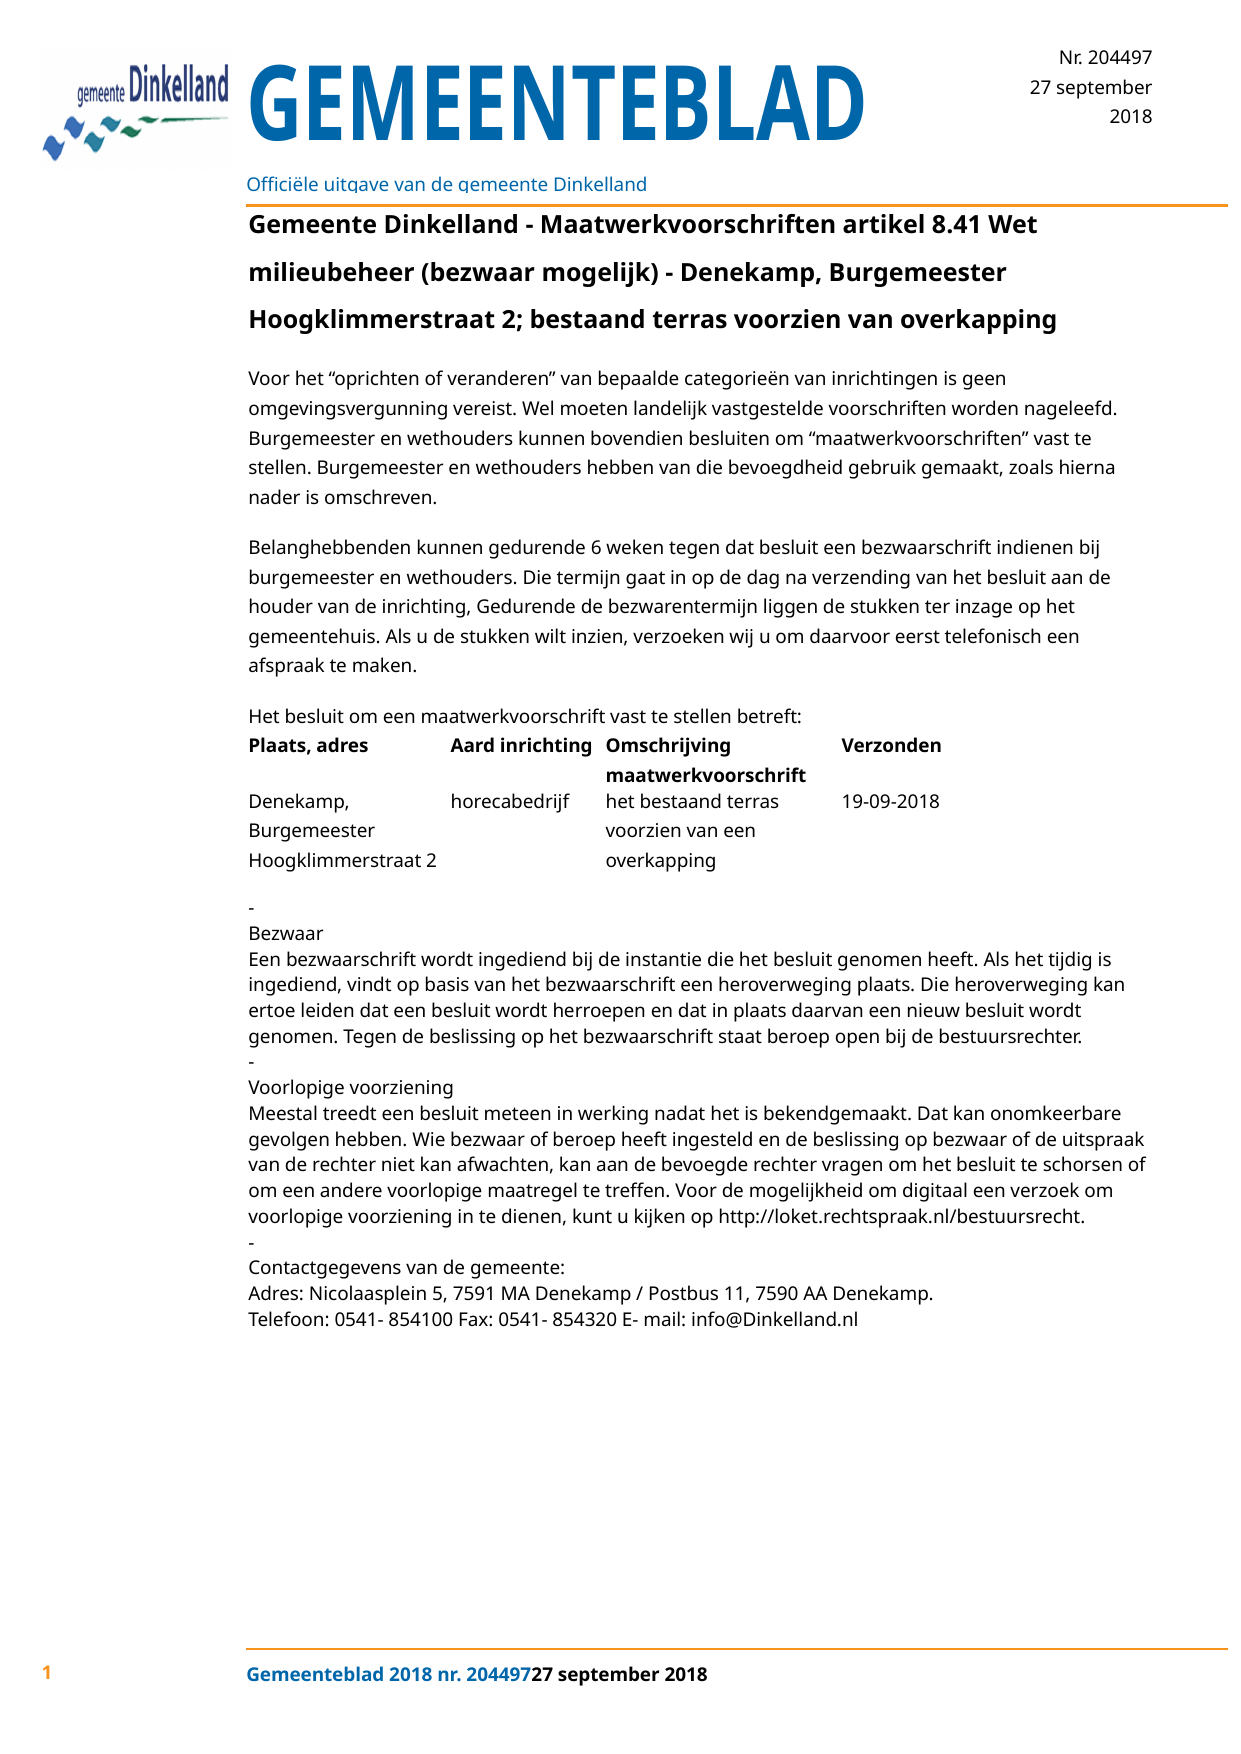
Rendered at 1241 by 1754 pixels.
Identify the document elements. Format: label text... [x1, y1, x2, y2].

text - [248, 1049, 1152, 1074]
text Telefoon: 0541- 854100 Fax: 0541- 854320 E- mail: info@Dinkelland.nl [248, 1306, 1152, 1332]
text Bezwaar [248, 920, 1152, 946]
text Voorlopige voorziening [248, 1074, 1152, 1100]
text Meestal treedt een besluit meteen in werking nadat het is bekendgemaakt. Dat kan onomkeerbare gevolgen hebben. Wie bezwaar of beroep heeft ingesteld en de beslissing op bezwaar of de uitspraak van de rechter niet kan afwachten, kan aan de bevoegde rechter vragen om het besluit te schorsen of om een andere voorlopige maatregel te treffen. Voor de mogelijkheid om digitaal een verzoek om voorlopige voorziening in te dienen, kunt u kijken op http://loket.rechtspraak.nl/bestuursrecht. [248, 1100, 1152, 1229]
text Gemeente Dinkelland - Maatwerkvoorschriften artikel 8.41 Wet milieubeheer (bezwaar mogelijk) - Denekamp, Burgemeester Hoogklimmerstraat 2; bestaand terras voorzien van overkapping [248, 207, 1152, 336]
text Contactgegevens van de gemeente: [248, 1254, 1152, 1280]
text Een bezwaarschrift wordt ingediend bij de instantie die het besluit genomen heeft. Als het tijdig is ingediend, vindt op basis van het bezwaarschrift een heroverweging plaats. Die heroverweging kan ertoe leiden dat een besluit wordt herroepen en dat in plaats daarvan een nieuw besluit wordt genomen. Tegen de beslissing op het bezwaarschrift staat beroep open bij de bestuursrechter. [248, 946, 1152, 1049]
table_header Aard inrichting [450, 733, 605, 788]
table_header Verzonden [841, 733, 996, 788]
table_header Plaats, adres [248, 733, 450, 788]
text Belanghebbenden kunnen gedurende 6 weken tegen dat besluit een bezwaarschrift indienen bij burgemeester en wethouders. Die termijn gaat in op de dag na verzending van het besluit aan de houder van de inrichting, Gedurende de bezwarentermijn liggen de stukken ter inzage op het gemeentehuis. Als u de stukken wilt inzien, verzoeken wij u om daarvoor eerst telefonisch een afspraak te maken. [248, 534, 1152, 678]
table_header Omschrijving maatwerkvoorschrift [605, 733, 841, 788]
table_cell Denekamp, Burgemeester Hoogklimmerstraat 2 [248, 788, 450, 873]
text - [248, 894, 1152, 920]
text Adres: Nicolaasplein 5, 7591 MA Denekamp / Postbus 11, 7590 AA Denekamp. [248, 1280, 1152, 1306]
table_cell het bestaand terras voorzien van een overkapping [605, 788, 841, 873]
text Het besluit om een maatwerkvoorschrift vast te stellen betreft: [248, 703, 1152, 729]
text Voor het “oprichten of veranderen” van bepaalde categorieën van inrichtingen is geen omgevingsvergunning vereist. Wel moeten landelijk vastgestelde voorschriften worden nageleefd. Burgemeester en wethouders kunnen bovendien besluiten om “maatwerkvoorschriften” vast te stellen. Burgemeester en wethouders hebben van die bevoegdheid gebruik gemaakt, zoals hierna nader is omschreven. [248, 366, 1152, 509]
table_cell horecabedrijf [450, 788, 605, 873]
table_cell 19-09-2018 [841, 788, 1152, 873]
picture [41, 47, 231, 172]
text - [248, 1229, 1152, 1254]
